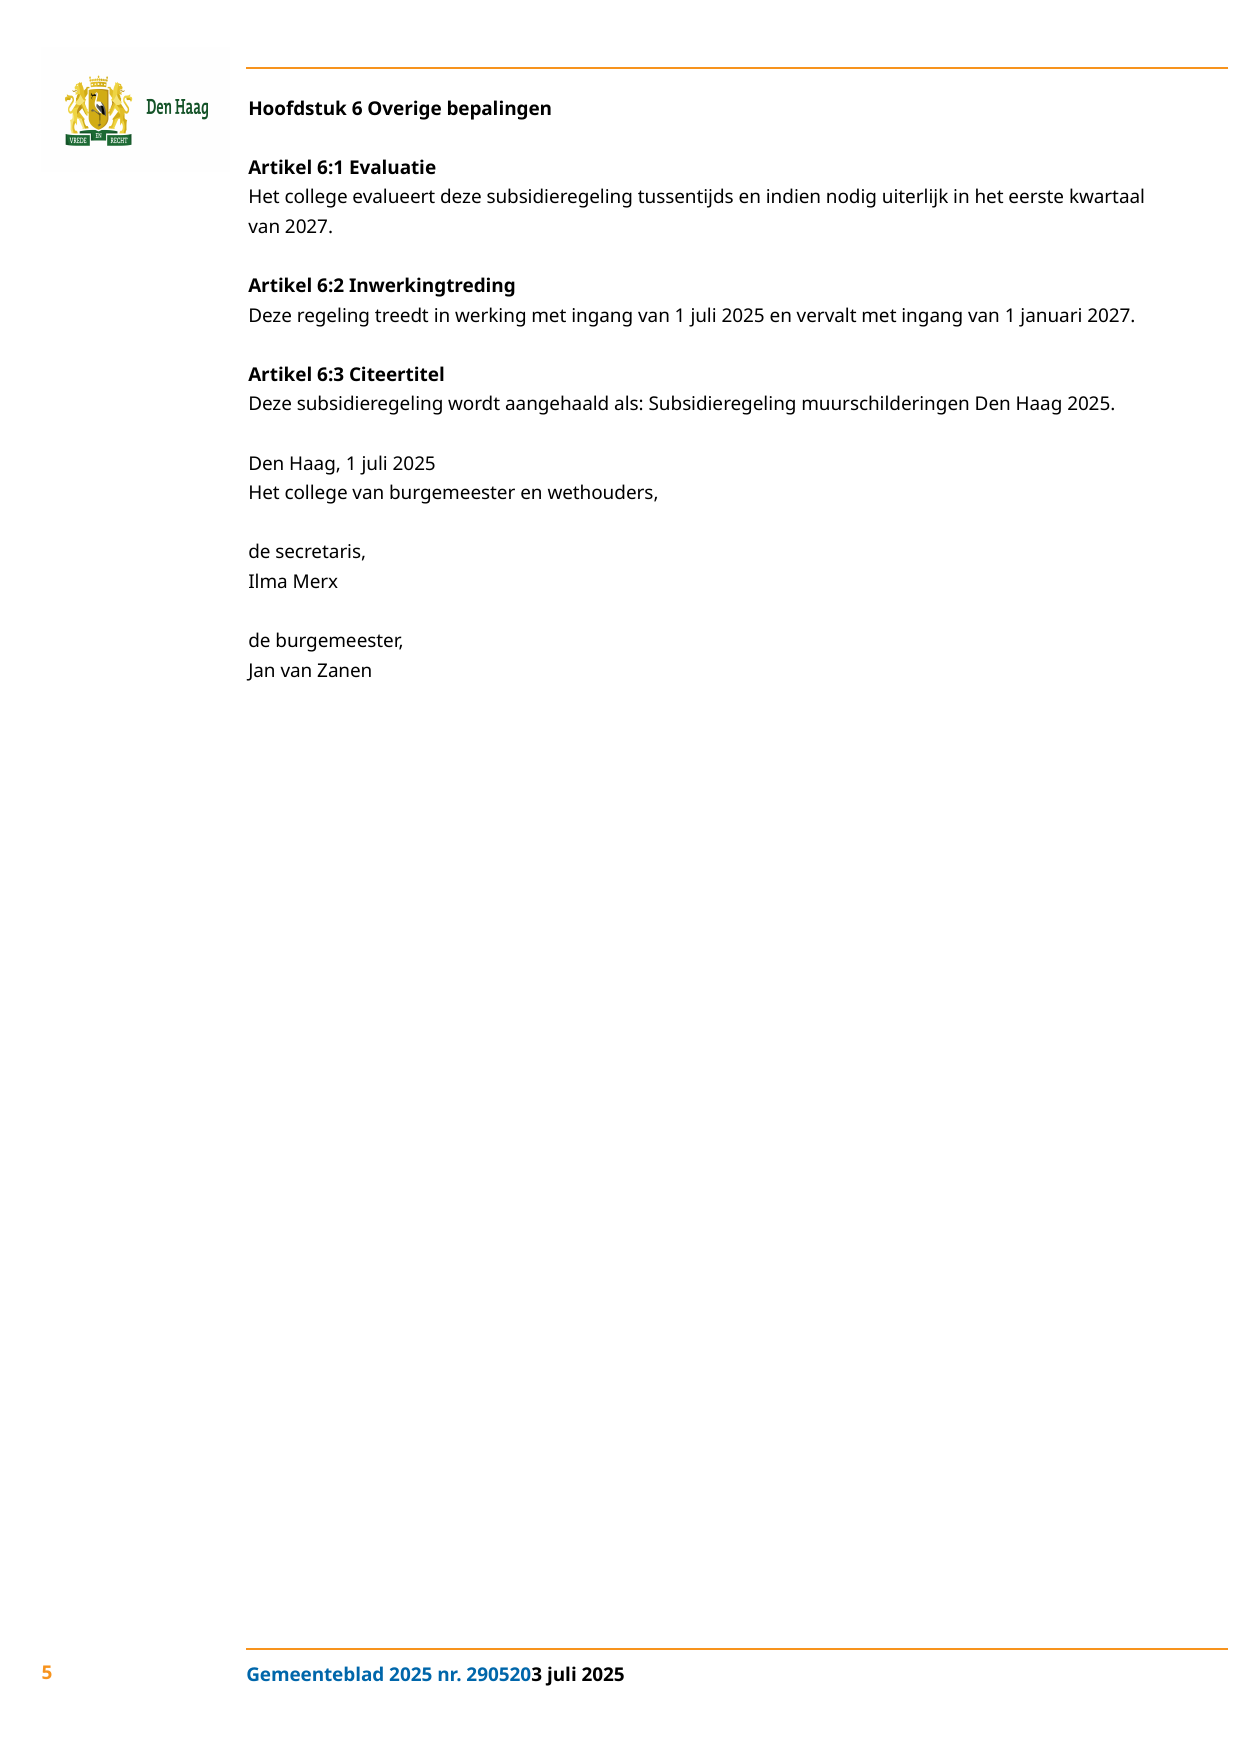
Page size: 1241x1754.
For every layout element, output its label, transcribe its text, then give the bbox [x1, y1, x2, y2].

text Jan van Zanen [248, 657, 1152, 683]
text Het college evalueert deze subsidieregeling tussentijds en indien nodig uiterlijk in het eerste kwartaal van 2027. [248, 183, 1152, 239]
text de burgemeester, [248, 627, 1152, 653]
text Hoofdstuk 6 Overige bepalingen [248, 95, 1152, 121]
text Deze subsidieregeling wordt aangehaald als: Subsidieregeling muurschilderingen Den Haag 2025. [248, 391, 1152, 416]
text Het college van burgemeester en wethouders, [248, 479, 1152, 505]
text de secretaris, [248, 538, 1152, 564]
text Artikel 6:2 Inwerkingtreding [248, 272, 1152, 298]
text Ilma Merx [248, 568, 1152, 594]
picture [41, 47, 231, 172]
text Artikel 6:3 Citeertitel [248, 361, 1152, 387]
text Deze regeling treedt in werking met ingang van 1 juli 2025 en vervalt met ingang van 1 januari 2027. [248, 302, 1152, 328]
text Den Haag, 1 juli 2025 [248, 450, 1152, 476]
text Artikel 6:1 Evaluatie [248, 154, 1152, 180]
